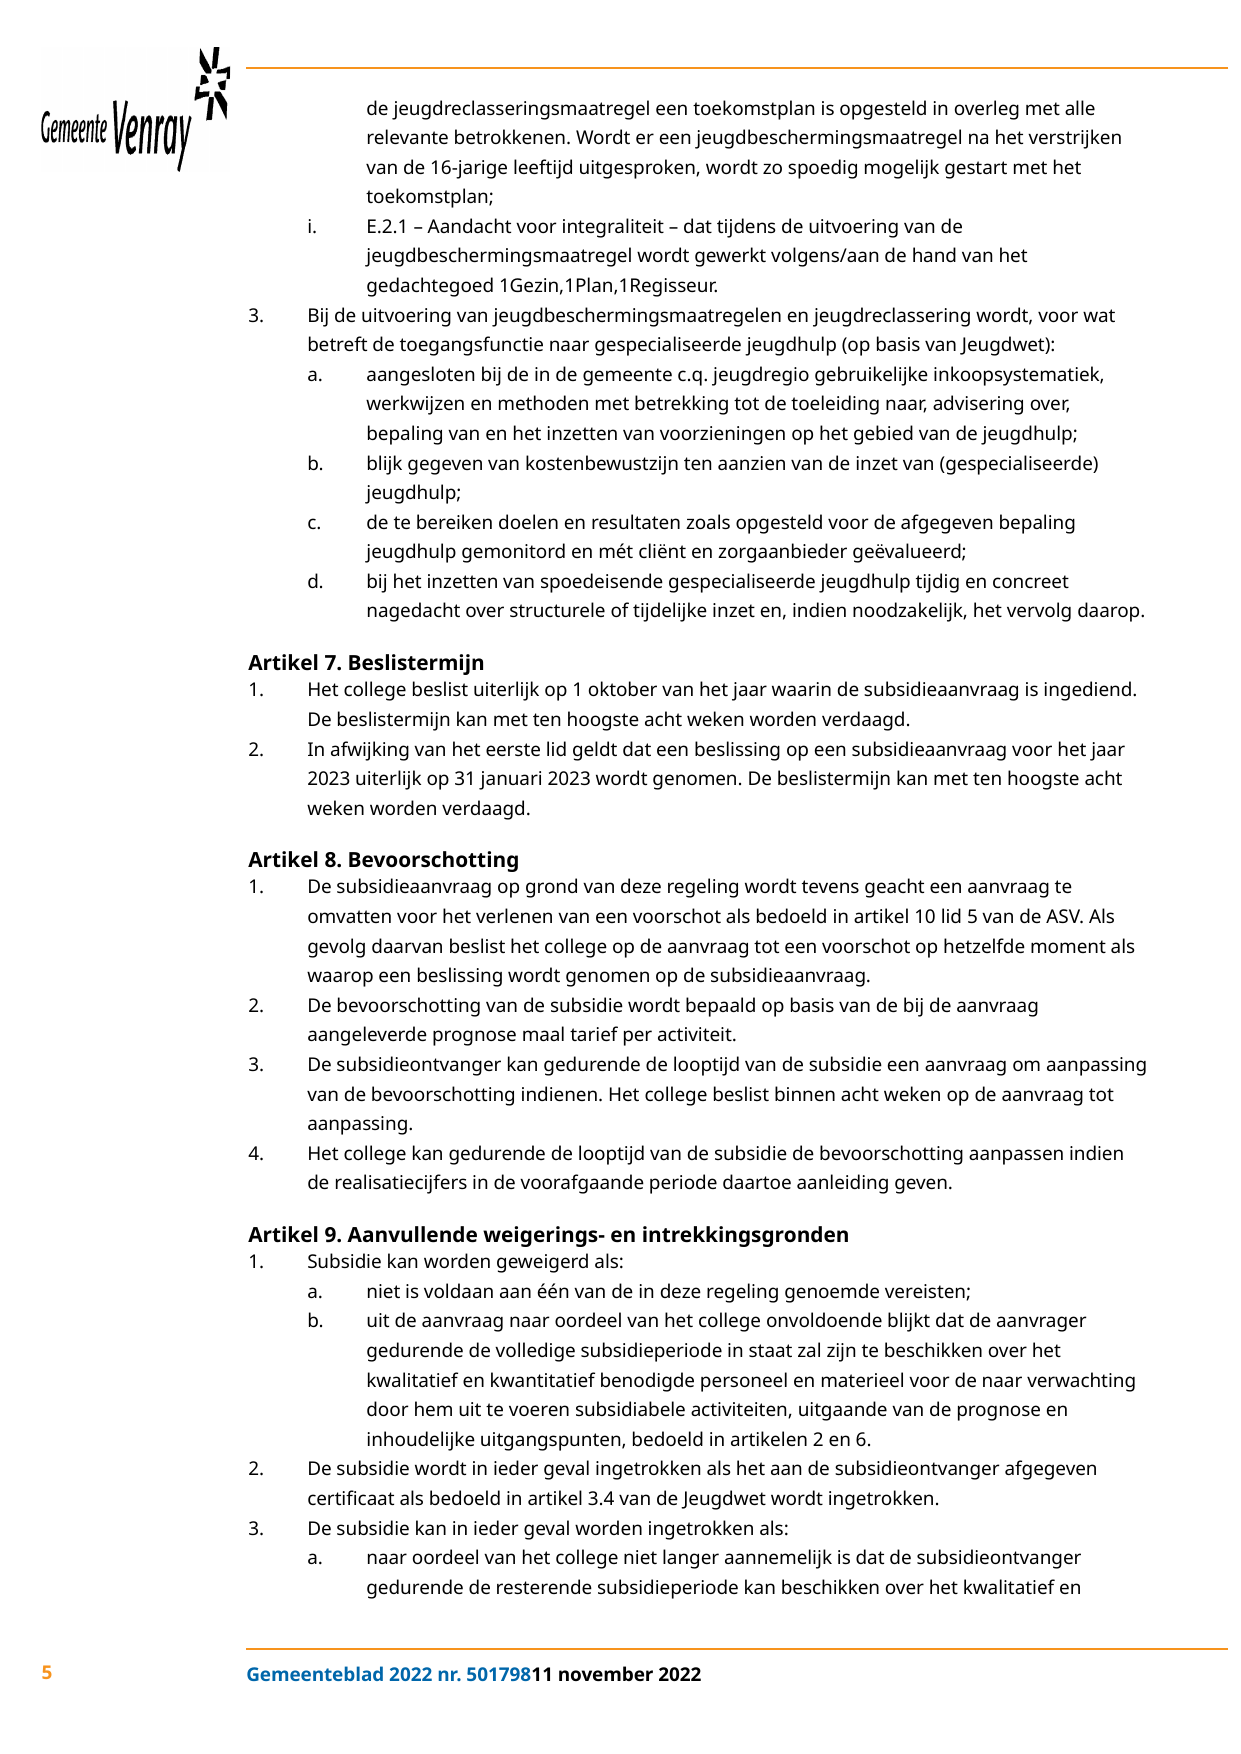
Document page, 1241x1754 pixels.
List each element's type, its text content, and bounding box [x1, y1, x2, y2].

list aangesloten bij de in de gemeente c.q. jeugdregio gebruikelijke inkoopsystematiek, werkwijzen en methoden met betrekking tot de toeleiding naar, advisering over, bepaling van en het inzetten van voorzieningen op het gebied van de jeugdhulp; [307, 361, 1152, 446]
list Het college beslist uiterlijk op 1 oktober van het jaar waarin de subsidieaanvraag is ingediend. De beslistermijn kan met ten hoogste acht weken worden verdaagd. [248, 677, 1152, 732]
list De subsidieaanvraag op grond van deze regeling wordt tevens geacht een aanvraag te omvatten voor het verlenen van een voorschot als bedoeld in artikel 10 lid 5 van de ASV. Als gevolg daarvan beslist het college op de aanvraag tot een voorschot op hetzelfde moment als waarop een beslissing wordt genomen op de subsidieaanvraag. [248, 874, 1152, 988]
list Bij de uitvoering van jeugdbeschermingsmaatregelen en jeugdreclassering wordt, voor wat betreft de toegangsfunctie naar gespecialiseerde jeugdhulp (op basis van Jeugdwet): [248, 302, 1152, 357]
text Artikel 9. Aanvullende weigerings- en intrekkingsgronden [248, 1220, 1152, 1248]
list uit de aanvraag naar oordeel van het college onvoldoende blijkt dat de aanvrager gedurende de volledige subsidieperiode in staat zal zijn te beschikken over het kwalitatief en kwantitatief benodigde personeel en materieel voor de naar verwachting door hem uit te voeren subsidiabele activiteiten, uitgaande van de prognose en inhoudelijke uitgangspunten, bedoeld in artikelen 2 en 6. [307, 1308, 1152, 1452]
text Artikel 8. Bevoorschotting [248, 845, 1152, 874]
list Het college kan gedurende de looptijd van de subsidie de bevoorschotting aanpassen indien de realisatiecijfers in de voorafgaande periode daartoe aanleiding geven. [248, 1140, 1152, 1195]
list bij het inzetten van spoedeisende gespecialiseerde jeugdhulp tijdig en concreet nagedacht over structurele of tijdelijke inzet en, indien noodzakelijk, het vervolg daarop. [307, 568, 1152, 623]
list Subsidie kan worden geweigerd als: [248, 1248, 1152, 1274]
list De subsidie wordt in ieder geval ingetrokken als het aan de subsidieontvanger afgegeven certificaat als bedoeld in artikel 3.4 van de Jeugdwet wordt ingetrokken. [248, 1456, 1152, 1511]
list E.2.1 – Aandacht voor integraliteit – dat tijdens de uitvoering van de jeugdbeschermingsmaatregel wordt gewerkt volgens/aan de hand van het gedachtegoed 1Gezin,1Plan,1Regisseur. [307, 213, 1152, 298]
list naar oordeel van het college niet langer aannemelijk is dat de subsidieontvanger gedurende de resterende subsidieperiode kan beschikken over het kwalitatief en [307, 1544, 1152, 1599]
list blijk gegeven van kostenbewustzijn ten aanzien van de inzet van (gespecialiseerde) jeugdhulp; [307, 450, 1152, 505]
text Artikel 7. Beslistermijn [248, 648, 1152, 677]
list In afwijking van het eerste lid geldt dat een beslissing op een subsidieaanvraag voor het jaar 2023 uiterlijk op 31 januari 2023 wordt genomen. De beslistermijn kan met ten hoogste acht weken worden verdaagd. [248, 736, 1152, 821]
picture [41, 47, 231, 172]
list niet is voldaan aan één van de in deze regeling genoemde vereisten; [307, 1278, 1152, 1304]
list De subsidie kan in ieder geval worden ingetrokken als: [248, 1515, 1152, 1540]
list de te bereiken doelen en resultaten zoals opgesteld voor de afgegeven bepaling jeugdhulp gemonitord en mét cliënt en zorgaanbieder geëvalueerd; [307, 509, 1152, 564]
list De subsidieontvanger kan gedurende de looptijd van de subsidie een aanvraag om aanpassing van de bevoorschotting indienen. Het college beslist binnen acht weken op de aanvraag tot aanpassing. [248, 1051, 1152, 1136]
list de jeugdreclasseringsmaatregel een toekomstplan is opgesteld in overleg met alle relevante betrokkenen. Wordt er een jeugdbeschermingsmaatregel na het verstrijken van de 16-jarige leeftijd uitgesproken, wordt zo spoedig mogelijk gestart met het toekomstplan; [307, 95, 1152, 209]
list De bevoorschotting van de subsidie wordt bepaald op basis van de bij de aanvraag aangeleverde prognose maal tarief per activiteit. [248, 992, 1152, 1047]
